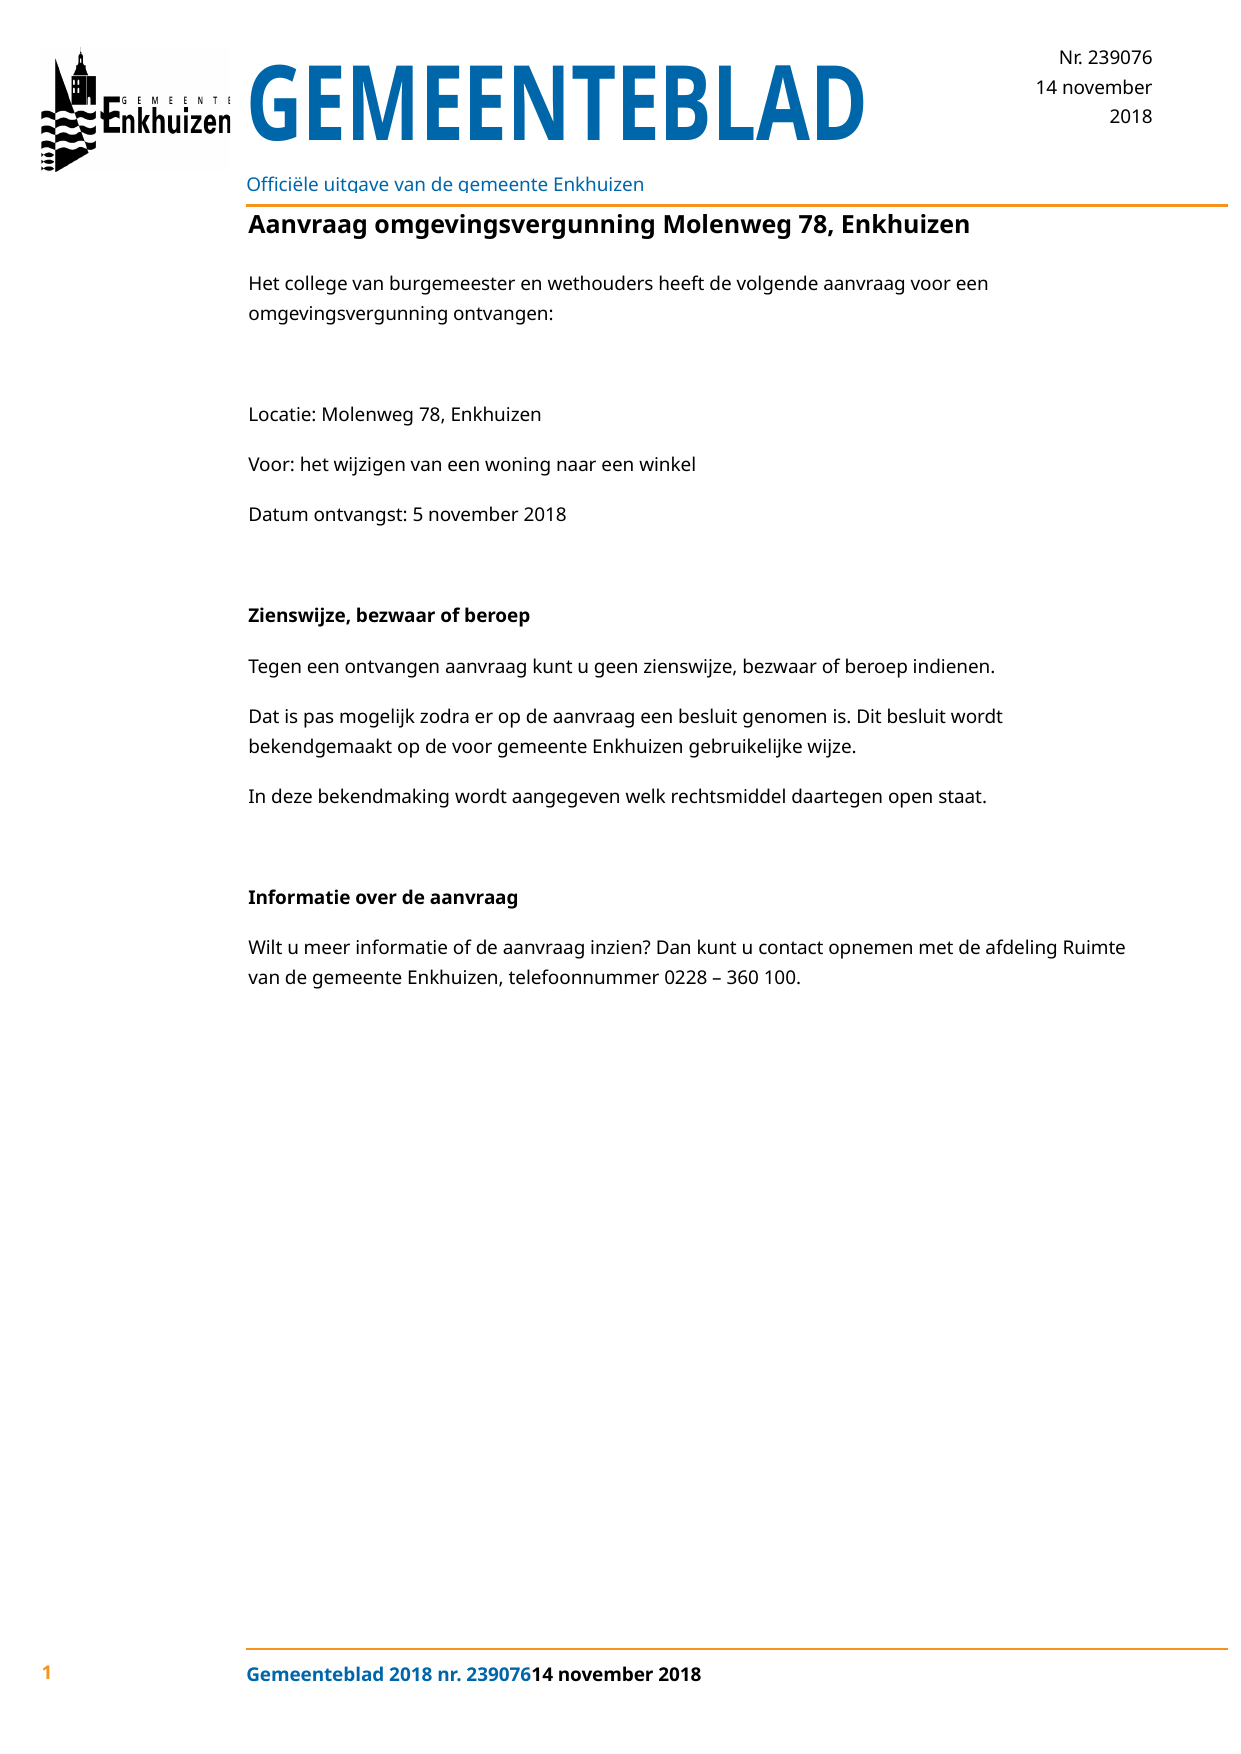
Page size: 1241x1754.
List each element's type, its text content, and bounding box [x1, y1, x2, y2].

picture [41, 47, 231, 172]
text Aanvraag omgevingsvergunning Molenweg 78, Enkhuizen [248, 207, 1152, 241]
text Locatie: Molenweg 78, Enkhuizen [248, 401, 1152, 426]
text Voor: het wijzigen van een woning naar een winkel [248, 451, 1152, 477]
text Dat is pas mogelijk zodra er op de aanvraag een besluit genomen is. Dit besluit wordt bekendgemaakt op de voor gemeente Enkhuizen gebruikelijke wijze. [248, 703, 1152, 758]
text In deze bekendmaking wordt aangegeven welk rechtsmiddel daartegen open staat. [248, 783, 1152, 809]
text Tegen een ontvangen aanvraag kunt u geen zienswijze, bezwaar of beroep indienen. [248, 653, 1152, 678]
text Datum ontvangst: 5 november 2018 [248, 502, 1152, 527]
text Het college van burgemeester en wethouders heeft de volgende aanvraag voor een omgevingsvergunning ontvangen: [248, 270, 1152, 326]
text Zienswijze, bezwaar of beroep [248, 602, 1152, 628]
text Wilt u meer informatie of de aanvraag inzien? Dan kunt u contact opnemen met de afdeling Ruimte van de gemeente Enkhuizen, telefoonnummer 0228 – 360 100. [248, 934, 1152, 990]
text Informatie over de aanvraag [248, 884, 1152, 910]
